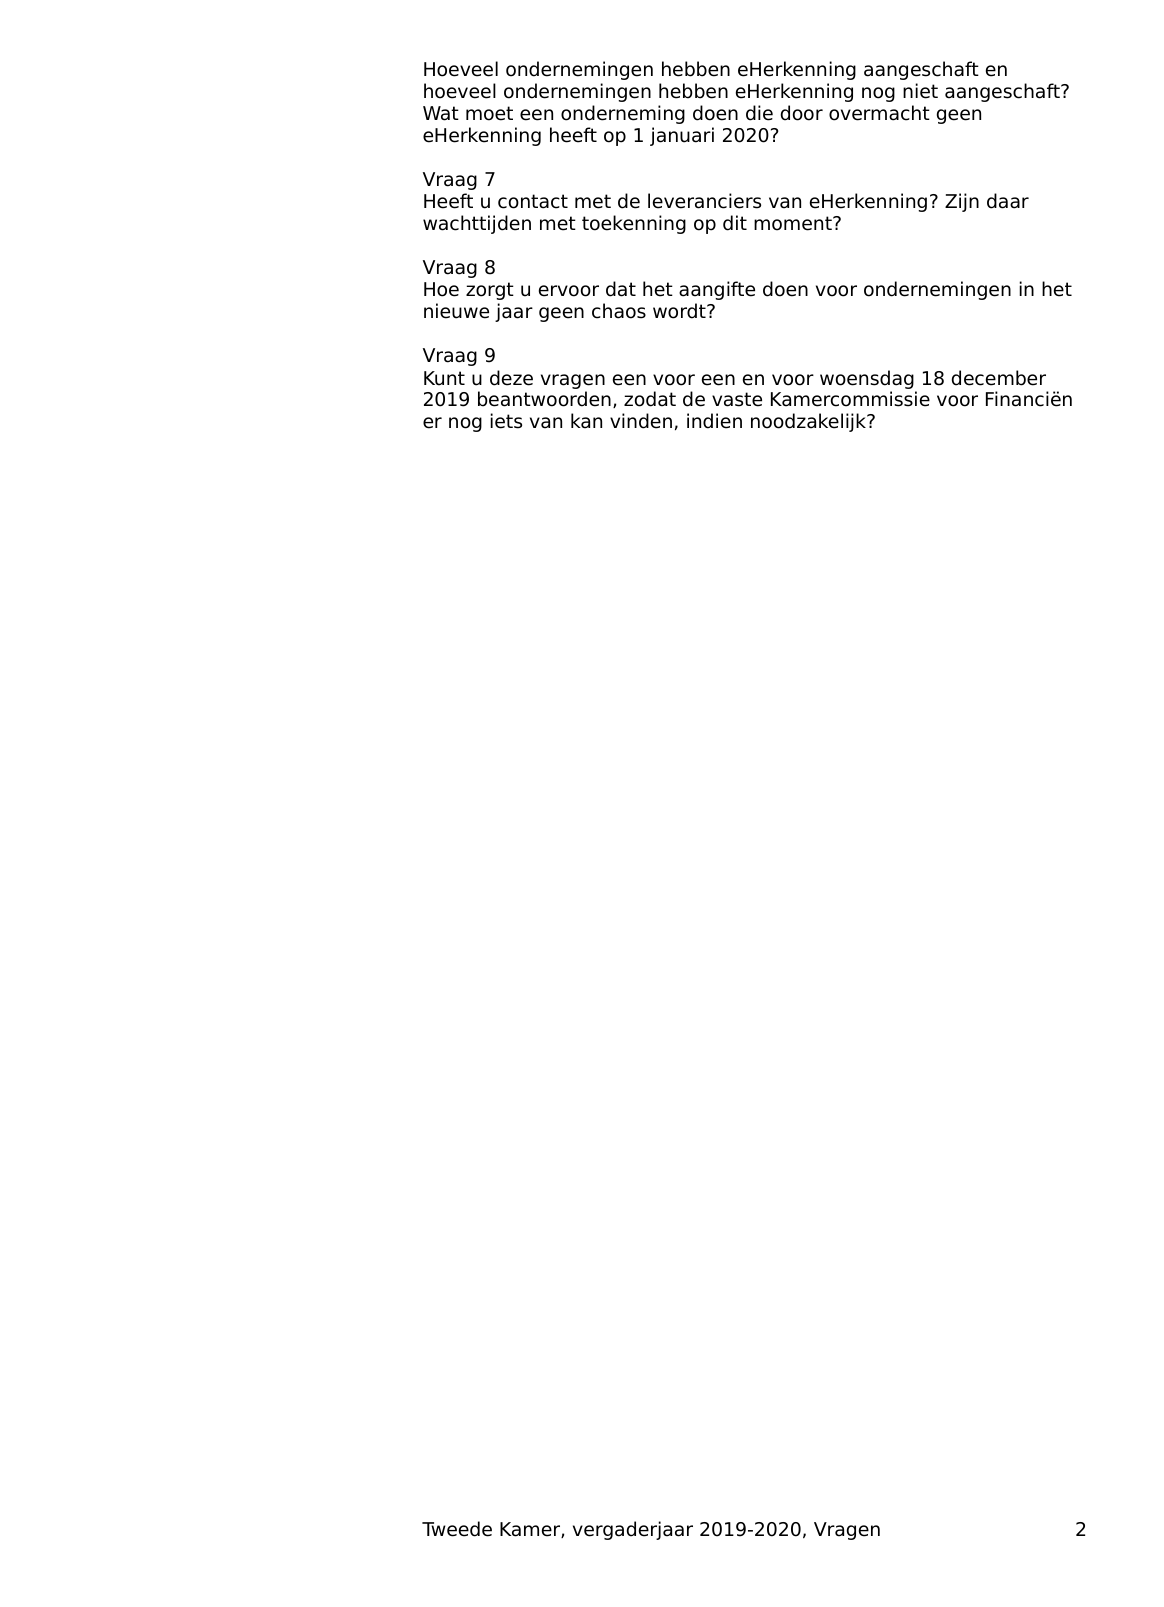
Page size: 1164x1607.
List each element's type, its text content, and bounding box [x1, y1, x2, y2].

text Vraag 9 [422, 345, 1087, 367]
text Hoe zorgt u ervoor dat het aangifte doen voor ondernemingen in het nieuwe jaar geen chaos wordt? [422, 279, 1087, 323]
text Hoeveel ondernemingen hebben eHerkenning aangeschaft en hoeveel ondernemingen hebben eHerkenning nog niet aangeschaft? Wat moet een onderneming doen die door overmacht geen eHerkenning heeft op 1 januari 2020? [422, 59, 1087, 147]
text Vraag 7 [422, 169, 1087, 191]
text Heeft u contact met de leveranciers van eHerkenning? Zijn daar wachttijden met toekenning op dit moment? [422, 191, 1087, 235]
text Vraag 8 [422, 257, 1087, 279]
text Kunt u deze vragen een voor een en voor woensdag 18 december 2019 beantwoorden, zodat de vaste Kamercommissie voor Financiën er nog iets van kan vinden, indien noodzakelijk? [422, 367, 1087, 433]
